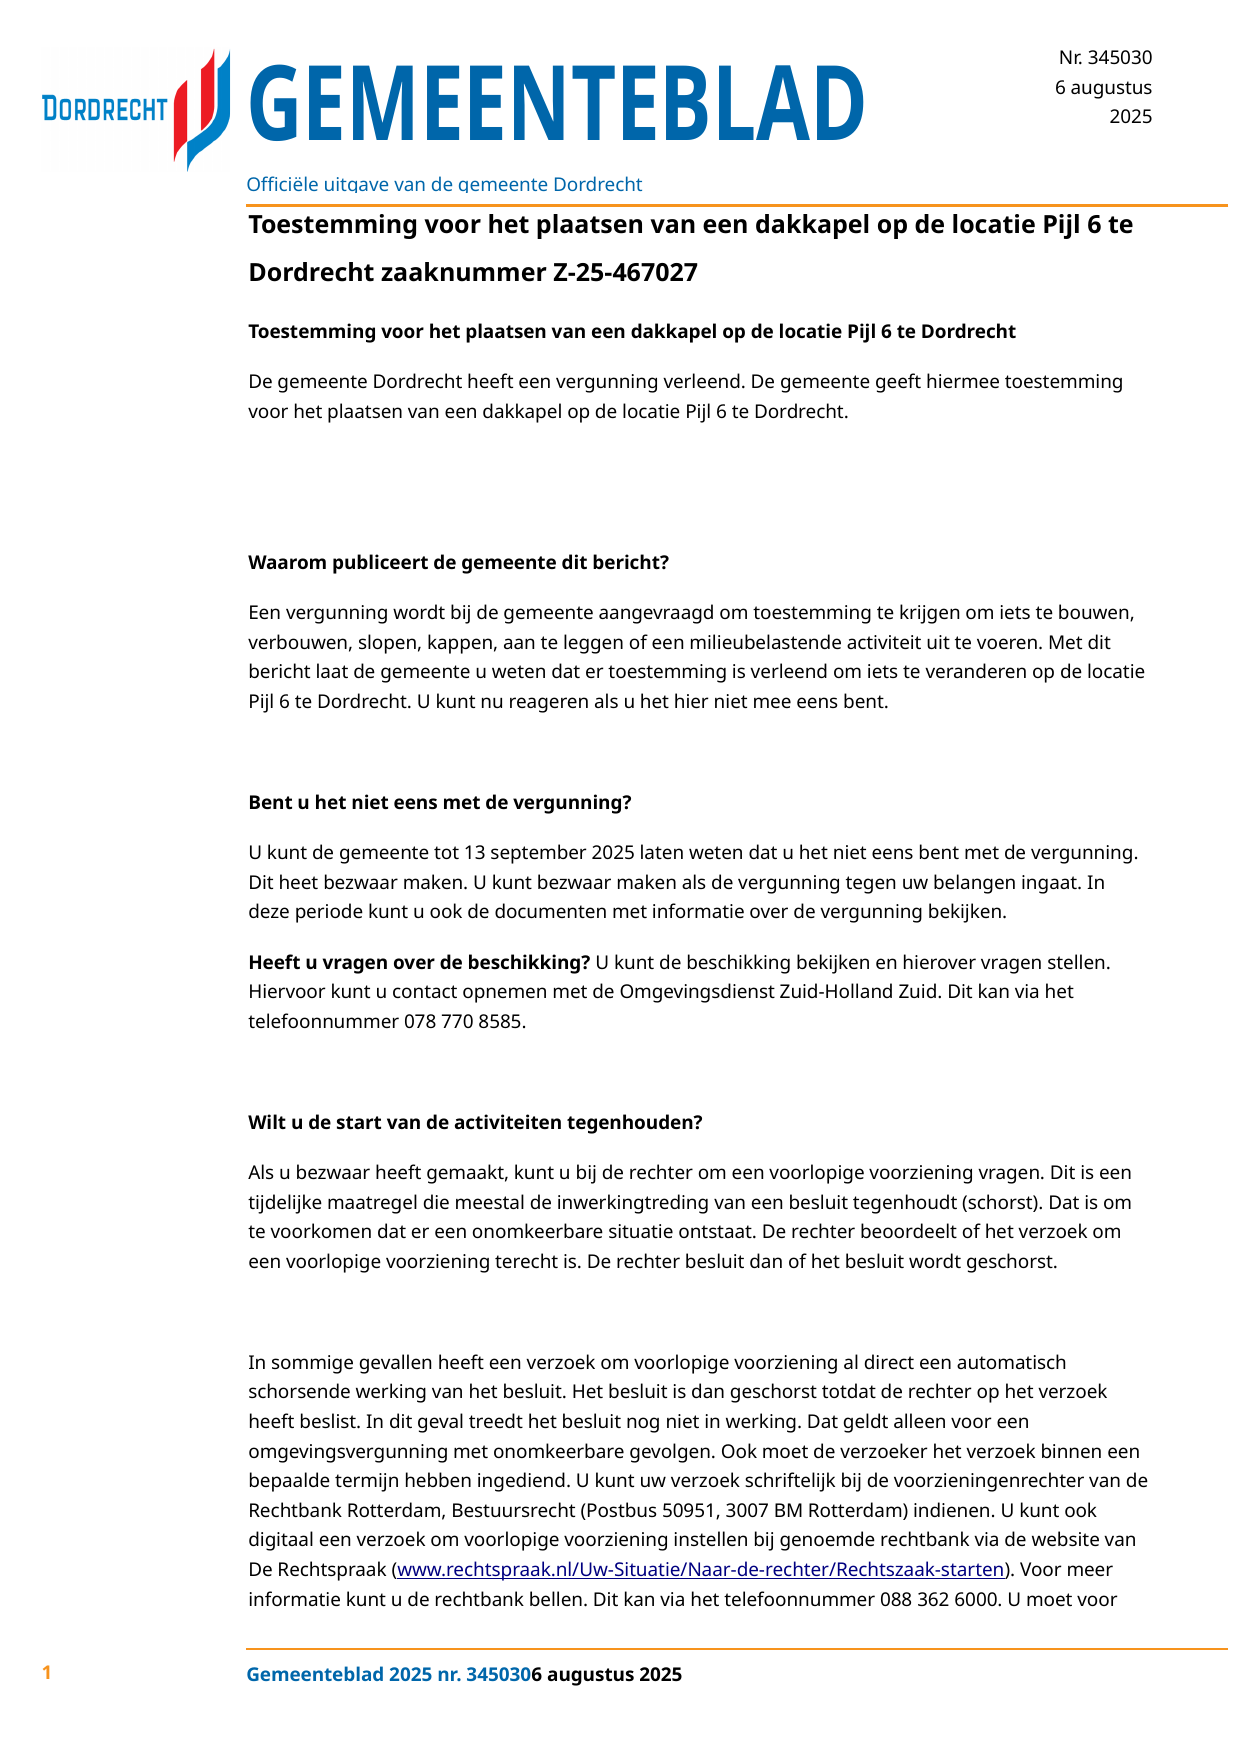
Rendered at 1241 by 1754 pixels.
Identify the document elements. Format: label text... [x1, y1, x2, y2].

picture [41, 47, 231, 172]
text Als u bezwaar heeft gemaakt, kunt u bij de rechter om een voorlopige voorziening vragen. Dit is een tijdelijke maatregel die meestal de inwerkingtreding van een besluit tegenhoudt (schorst). Dat is om te voorkomen dat er een onomkeerbare situatie ontstaat. De rechter beoordeelt of het verzoek om een voorlopige voorziening terecht is. De rechter besluit dan of het besluit wordt geschorst. [248, 1159, 1152, 1274]
text De gemeente Dordrecht heeft een vergunning verleend. De gemeente geeft hiermee toestemming voor het plaatsen van een dakkapel op de locatie Pijl 6 te Dordrecht. [248, 368, 1152, 424]
text In sommige gevallen heeft een verzoek om voorlopige voorziening al direct een automatisch schorsende werking van het besluit. Het besluit is dan geschorst totdat de rechter op het verzoek heeft beslist. In dit geval treedt het besluit nog niet in werking. Dat geldt alleen voor een omgevingsvergunning met onomkeerbare gevolgen. Ook moet de verzoeker het verzoek binnen een bepaalde termijn hebben ingediend. U kunt uw verzoek schriftelijk bij de voorzieningenrechter van de Rechtbank Rotterdam, Bestuursrecht (Postbus 50951, 3007 BM Rotterdam) indienen. U kunt ook digitaal een verzoek om voorlopige voorziening instellen bij genoemde rechtbank via de website van De Rechtspraak (www.rechtspraak.nl/Uw-Situatie/Naar-de-rechter/Rechtszaak-starten). Voor meer informatie kunt u de rechtbank bellen. Dit kan via het telefoonnummer 088 362 6000. U moet voor [248, 1349, 1152, 1612]
text Toestemming voor het plaatsen van een dakkapel op de locatie Pijl 6 te Dordrecht [248, 318, 1152, 344]
text U kunt de gemeente tot 13 september 2025 laten weten dat u het niet eens bent met de vergunning. Dit heet bezwaar maken. U kunt bezwaar maken als de vergunning tegen uw belangen ingaat. In deze periode kunt u ook de documenten met informatie over de vergunning bekijken. [248, 839, 1152, 924]
text Heeft u vragen over de beschikking? U kunt de beschikking bekijken en hierover vragen stellen. Hiervoor kunt u contact opnemen met de Omgevingsdienst Zuid-Holland Zuid. Dit kan via het telefoonnummer 078 770 8585. [248, 949, 1152, 1034]
text Toestemming voor het plaatsen van een dakkapel op de locatie Pijl 6 te Dordrecht zaaknummer Z-25-467027 [248, 207, 1152, 288]
text Een vergunning wordt bij de gemeente aangevraagd om toestemming te krijgen om iets te bouwen, verbouwen, slopen, kappen, aan te leggen of een milieubelastende activiteit uit te voeren. Met dit bericht laat de gemeente u weten dat er toestemming is verleend om iets te veranderen op de locatie Pijl 6 te Dordrecht. U kunt nu reageren als u het hier niet mee eens bent. [248, 599, 1152, 714]
text Bent u het niet eens met de vergunning? [248, 789, 1152, 815]
text Waarom publiceert de gemeente dit bericht? [248, 549, 1152, 575]
text Wilt u de start van de activiteiten tegenhouden? [248, 1109, 1152, 1135]
